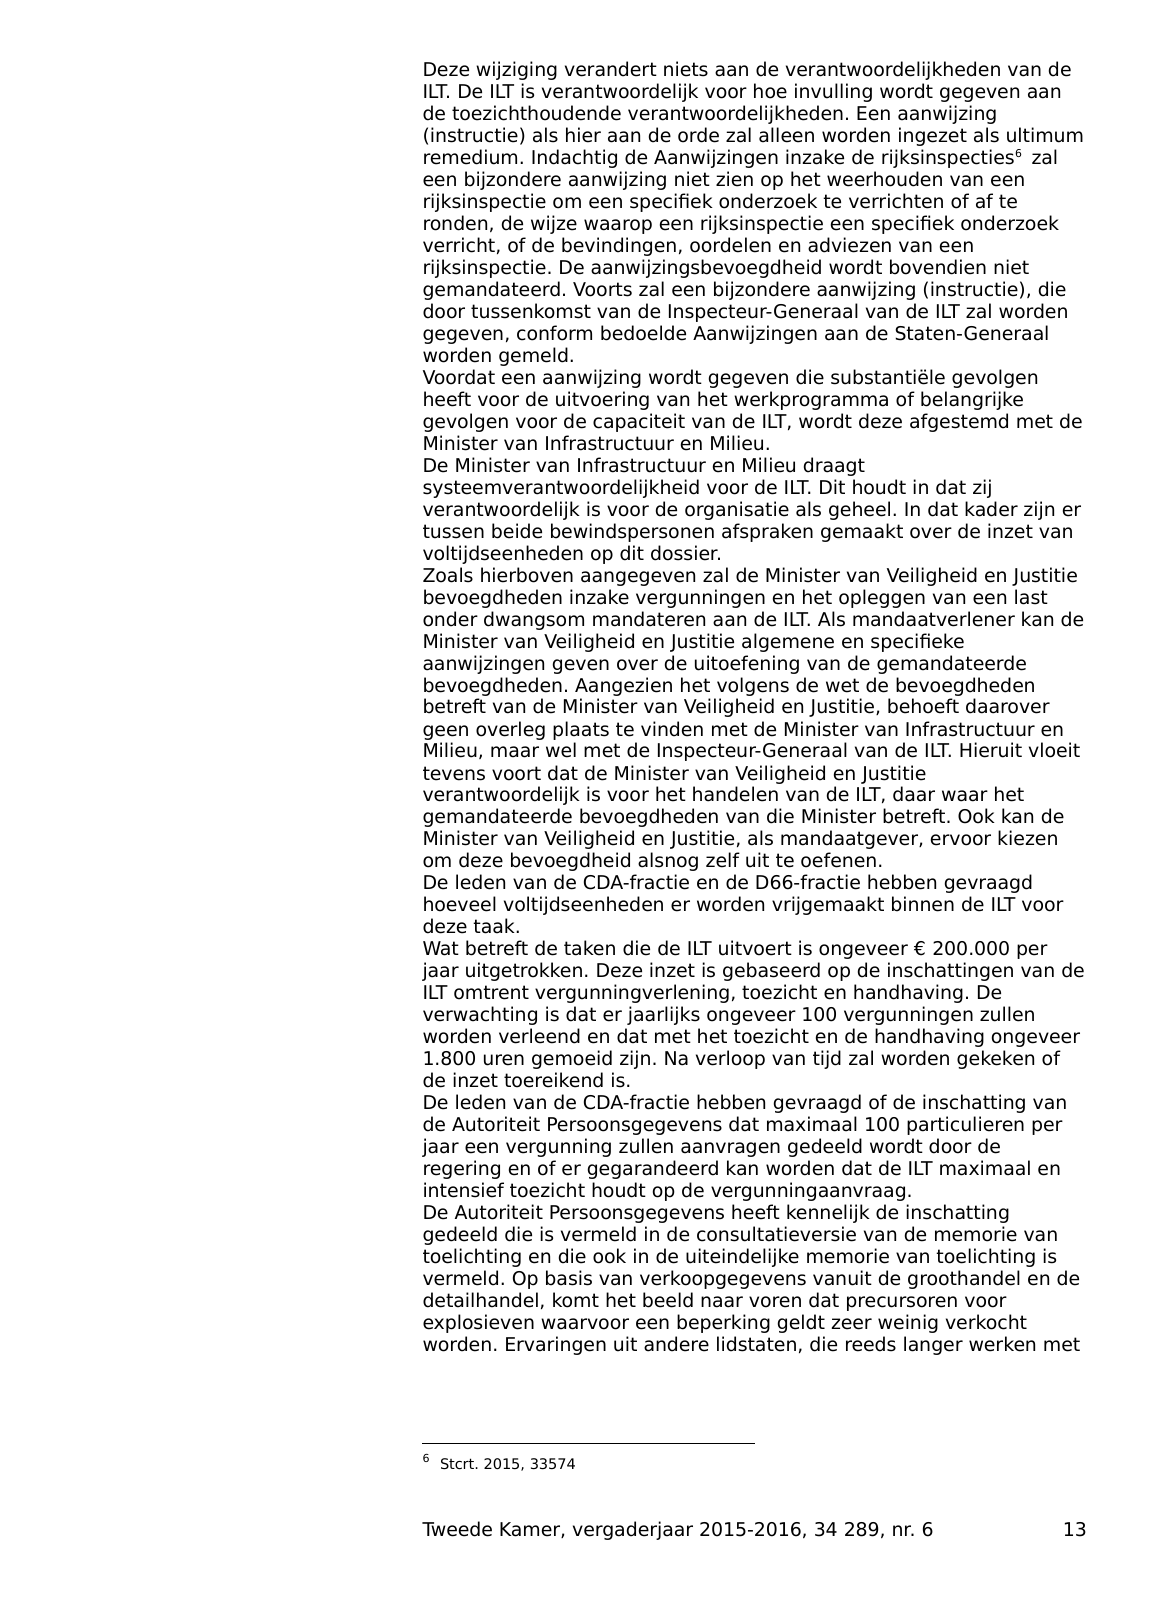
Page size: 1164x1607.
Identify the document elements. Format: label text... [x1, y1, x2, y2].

text Zoals hierboven aangegeven zal de Minister van Veiligheid en Justitie bevoegdheden inzake vergunningen en het opleggen van een last onder dwangsom mandateren aan de ILT. Als mandaatverlener kan de Minister van Veiligheid en Justitie algemene en specifieke aanwijzingen geven over de uitoefening van de gemandateerde bevoegdheden. Aangezien het volgens de wet de bevoegdheden betreft van de Minister van Veiligheid en Justitie, behoeft daarover geen overleg plaats te vinden met de Minister van Infrastructuur en Milieu, maar wel met de Inspecteur-Generaal van de ILT. Hieruit vloeit tevens voort dat de Minister van Veiligheid en Justitie verantwoordelijk is voor het handelen van de ILT, daar waar het gemandateerde bevoegdheden van die Minister betreft. Ook kan de Minister van Veiligheid en Justitie, als mandaatgever, ervoor kiezen om deze bevoegdheid alsnog zelf uit te oefenen. [422, 564, 1087, 872]
text De leden van de CDA-fractie en de D66-fractie hebben gevraagd hoeveel voltijdseenheden er worden vrijgemaakt binnen de ILT voor deze taak. [422, 872, 1087, 938]
text Wat betreft de taken die de ILT uitvoert is ongeveer € 200.000 per jaar uitgetrokken. Deze inzet is gebaseerd op de inschattingen van de ILT omtrent vergunningverlening, toezicht en handhaving. De verwachting is dat er jaarlijks ongeveer 100 vergunningen zullen worden verleend en dat met het toezicht en de handhaving ongeveer 1.800 uren gemoeid zijn. Na verloop van tijd zal worden gekeken of de inzet toereikend is. [422, 938, 1087, 1092]
text Stcrt. 2015, 33574 [422, 1452, 1087, 1474]
text De leden van de CDA-fractie hebben gevraagd of de inschatting van de Autoriteit Persoonsgegevens dat maximaal 100 particulieren per jaar een vergunning zullen aanvragen gedeeld wordt door de regering en of er gegarandeerd kan worden dat de ILT maximaal en intensief toezicht houdt op de vergunningaanvraag. [422, 1092, 1087, 1202]
text Deze wijziging verandert niets aan de verantwoordelijkheden van de ILT. De ILT is verantwoordelijk voor hoe invulling wordt gegeven aan de toezichthoudende verantwoordelijkheden. Een aanwijzing (instructie) als hier aan de orde zal alleen worden ingezet als ultimum remedium. Indachtig de Aanwijzingen inzake de rijksinspecties zal een bijzondere aanwijzing niet zien op het weerhouden van een rijksinspectie om een specifiek onderzoek te verrichten of af te ronden, de wijze waarop een rijksinspectie een specifiek onderzoek verricht, of de bevindingen, oordelen en adviezen van een rijksinspectie. De aanwijzingsbevoegdheid wordt bovendien niet gemandateerd. Voorts zal een bijzondere aanwijzing (instructie), die door tussenkomst van de Inspecteur-Generaal van de ILT zal worden gegeven, conform bedoelde Aanwijzingen aan de Staten-Generaal worden gemeld. [422, 59, 1087, 367]
text De Minister van Infrastructuur en Milieu draagt systeemverantwoordelijkheid voor de ILT. Dit houdt in dat zij verantwoordelijk is voor de organisatie als geheel. In dat kader zijn er tussen beide bewindspersonen afspraken gemaakt over de inzet van voltijdseenheden op dit dossier. [422, 455, 1087, 564]
text Voordat een aanwijzing wordt gegeven die substantiële gevolgen heeft voor de uitvoering van het werkprogramma of belangrijke gevolgen voor de capaciteit van de ILT, wordt deze afgestemd met de Minister van Infrastructuur en Milieu. [422, 367, 1087, 455]
text De Autoriteit Persoonsgegevens heeft kennelijk de inschatting gedeeld die is vermeld in de consultatieversie van de memorie van toelichting en die ook in de uiteindelijke memorie van toelichting is vermeld. Op basis van verkoopgegevens vanuit de groothandel en de detailhandel, komt het beeld naar voren dat precursoren voor explosieven waarvoor een beperking geldt zeer weinig verkocht worden. Ervaringen uit andere lidstaten, die reeds langer werken met [422, 1202, 1087, 1356]
